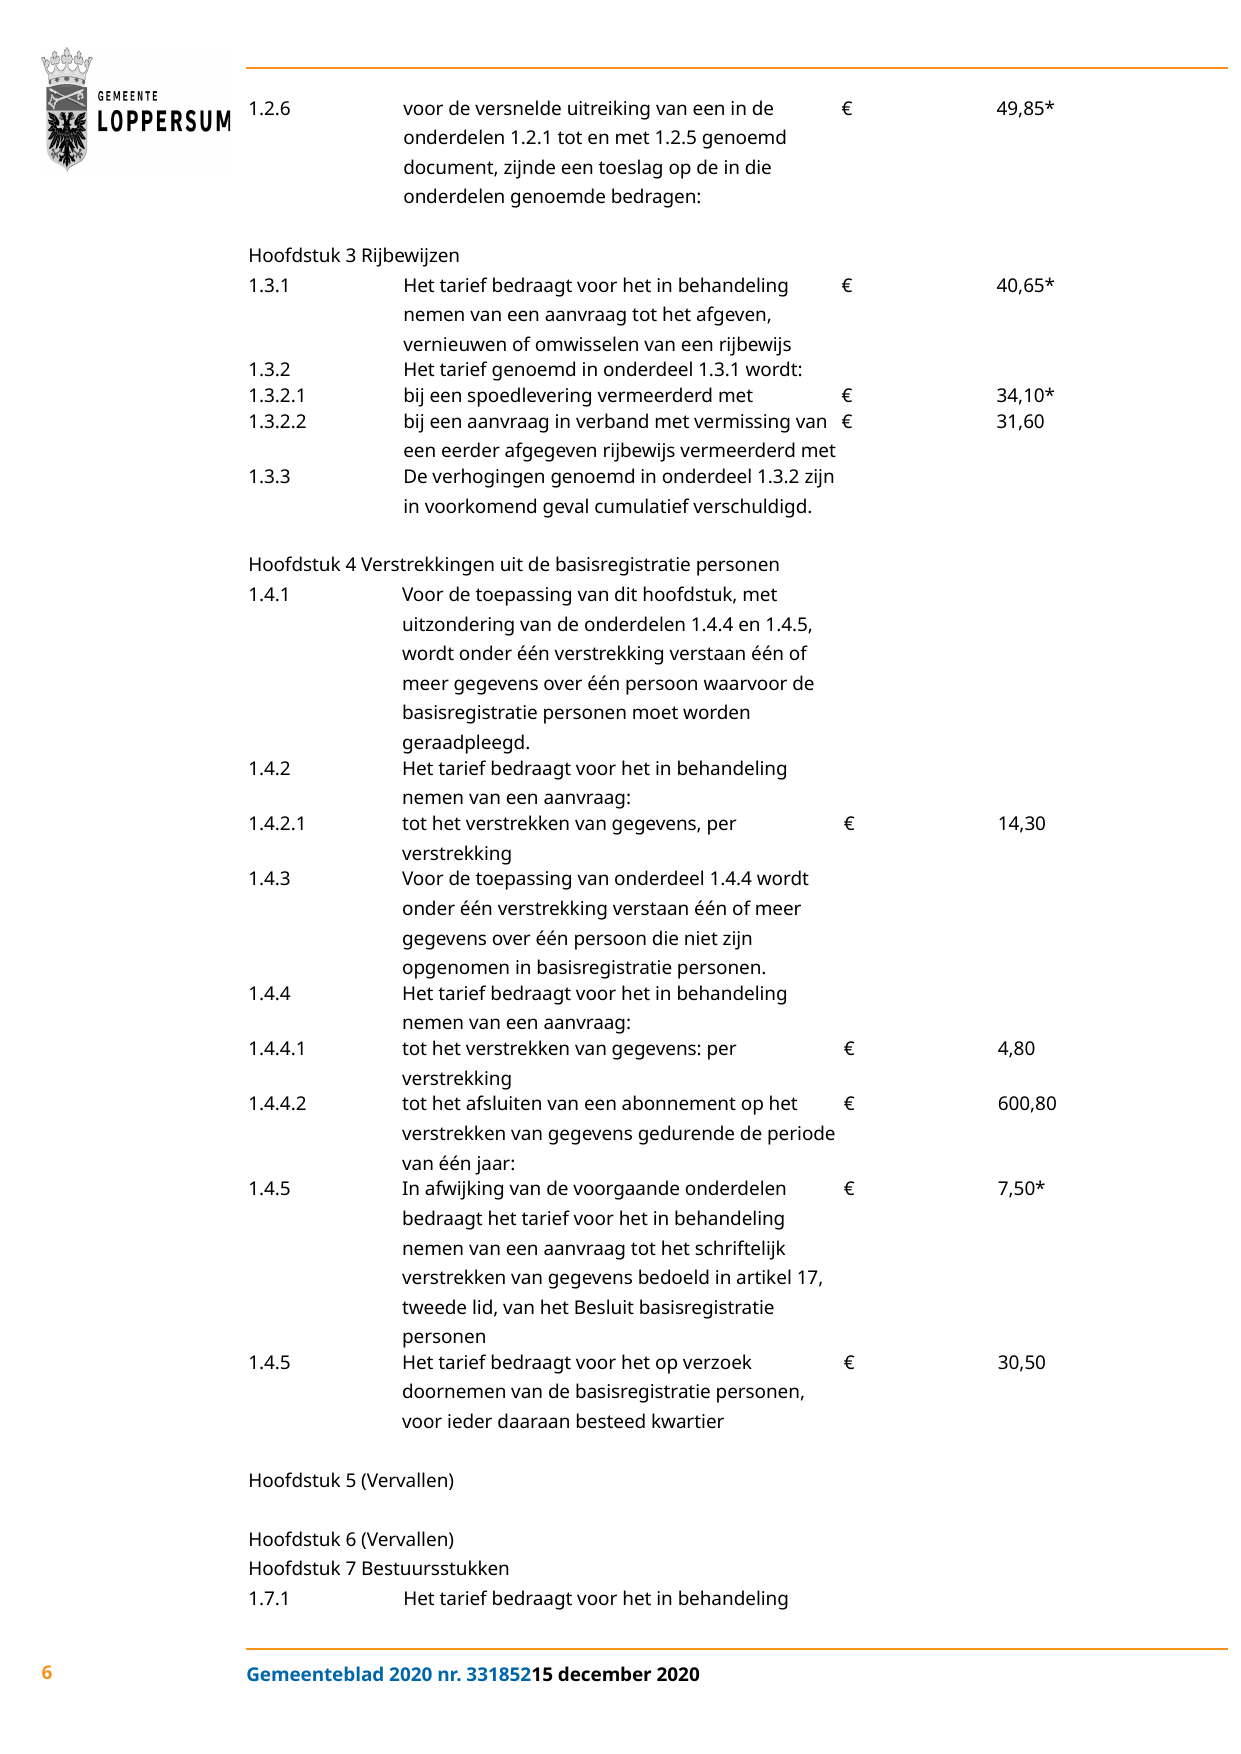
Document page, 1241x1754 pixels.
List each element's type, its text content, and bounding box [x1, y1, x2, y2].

table_cell tot het verstrekken van gegevens: per verstrekking [402, 1035, 844, 1091]
table_header [841, 1585, 996, 1611]
text Hoofdstuk 4 Verstrekkingen uit de basisregistratie personen [248, 552, 1152, 577]
table_cell [844, 866, 998, 980]
table_header [996, 1585, 1152, 1611]
table_header € [841, 272, 996, 357]
text Hoofdstuk 3 Rijbewijzen [248, 242, 1152, 268]
text Hoofdstuk 6 (Vervallen) [248, 1526, 1152, 1552]
table_cell [998, 755, 1152, 810]
table_cell 1.4.2.1 [248, 810, 402, 866]
table_cell [998, 980, 1152, 1035]
table_cell € [844, 1176, 998, 1349]
table_cell Voor de toepassing van onderdeel 1.4.4 wordt onder één verstrekking verstaan één of meer gegevens over één persoon die niet zijn opgenomen in basisregistratie personen. [402, 866, 844, 980]
table_cell 600,80 [998, 1091, 1152, 1176]
table_cell Het tarief genoemd in onderdeel 1.3.1 wordt: [403, 357, 841, 382]
table_cell 14,30 [998, 810, 1152, 866]
table_cell tot het afsluiten van een abonnement op het verstrekken van gegevens gedurende de periode van één jaar: [402, 1091, 844, 1176]
table_header 1.4.1 [248, 581, 402, 755]
table_cell tot het verstrekken van gegevens, per verstrekking [402, 810, 844, 866]
table_cell 1.4.2 [248, 755, 402, 810]
table_header 1.7.1 [248, 1585, 403, 1611]
table_header 40,65* [996, 272, 1152, 357]
table_cell 49,85* [996, 95, 1152, 209]
table_cell voor de versnelde uitreiking van een in de onderdelen 1.2.1 tot en met 1.2.5 genoemd document, zijnde een toeslag op de in die onderdelen genoemde bedragen: [403, 95, 841, 209]
table_cell € [841, 95, 996, 209]
table_cell [996, 464, 1152, 519]
table_cell 1.4.4 [248, 980, 402, 1035]
table_header Het tarief bedraagt voor het in behandeling [403, 1585, 841, 1611]
table_cell 30,50 [998, 1349, 1152, 1434]
table_cell Het tarief bedraagt voor het op verzoek doornemen van de basisregistratie personen, voor ieder daaraan besteed kwartier [402, 1349, 844, 1434]
table_cell 34,10* [996, 383, 1152, 408]
table_cell 1.2.6 [248, 95, 403, 209]
table_cell De verhogingen genoemd in onderdeel 1.3.2 zijn in voorkomend geval cumulatief verschuldigd. [403, 464, 841, 519]
table_cell 4,80 [998, 1035, 1152, 1091]
table_cell 7,50* [998, 1176, 1152, 1349]
table_cell [841, 357, 996, 382]
table_cell Het tarief bedraagt voor het in behandeling nemen van een aanvraag: [402, 755, 844, 810]
table_cell 1.3.2.2 [248, 408, 403, 463]
table_cell [844, 755, 998, 810]
table_cell 1.3.2 [248, 357, 403, 382]
picture [41, 47, 231, 172]
table_header [998, 581, 1152, 755]
table_cell bij een spoedlevering vermeerderd met [403, 383, 841, 408]
table_cell € [841, 383, 996, 408]
table_cell 1.3.3 [248, 464, 403, 519]
table_cell 31,60 [996, 408, 1152, 463]
table_cell [841, 464, 996, 519]
table_cell € [844, 810, 998, 866]
table_cell [998, 866, 1152, 980]
table_cell 1.4.5 [248, 1176, 402, 1349]
table_header 1.3.1 [248, 272, 403, 357]
table_cell 1.3.2.1 [248, 383, 403, 408]
table_header Voor de toepassing van dit hoofdstuk, met uitzondering van de onderdelen 1.4.4 en 1.4.5, wordt onder één verstrekking verstaan één of meer gegevens over één persoon waarvoor de basisregistratie personen moet worden geraadpleegd. [402, 581, 844, 755]
table_cell [844, 980, 998, 1035]
table_cell € [844, 1035, 998, 1091]
table_header [844, 581, 998, 755]
table_cell € [844, 1091, 998, 1176]
table_cell € [844, 1349, 998, 1434]
table_cell 1.4.3 [248, 866, 402, 980]
table_cell [996, 357, 1152, 382]
text Hoofdstuk 7 Bestuursstukken [248, 1556, 1152, 1581]
table_cell Het tarief bedraagt voor het in behandeling nemen van een aanvraag: [402, 980, 844, 1035]
table_cell bij een aanvraag in verband met vermissing van een eerder afgegeven rijbewijs vermeerderd met [403, 408, 841, 463]
table_cell 1.4.5 [248, 1349, 402, 1434]
table_cell In afwijking van de voorgaande onderdelen bedraagt het tarief voor het in behandeling nemen van een aanvraag tot het schriftelijk verstrekken van gegevens bedoeld in artikel 17, tweede lid, van het Besluit basisregistratie personen [402, 1176, 844, 1349]
table_header Het tarief bedraagt voor het in behandeling nemen van een aanvraag tot het afgeven, vernieuwen of omwisselen van een rijbewijs [403, 272, 841, 357]
table_cell 1.4.4.1 [248, 1035, 402, 1091]
table_cell 1.4.4.2 [248, 1091, 402, 1176]
table_cell € [841, 408, 996, 463]
text Hoofdstuk 5 (Vervallen) [248, 1467, 1152, 1493]
